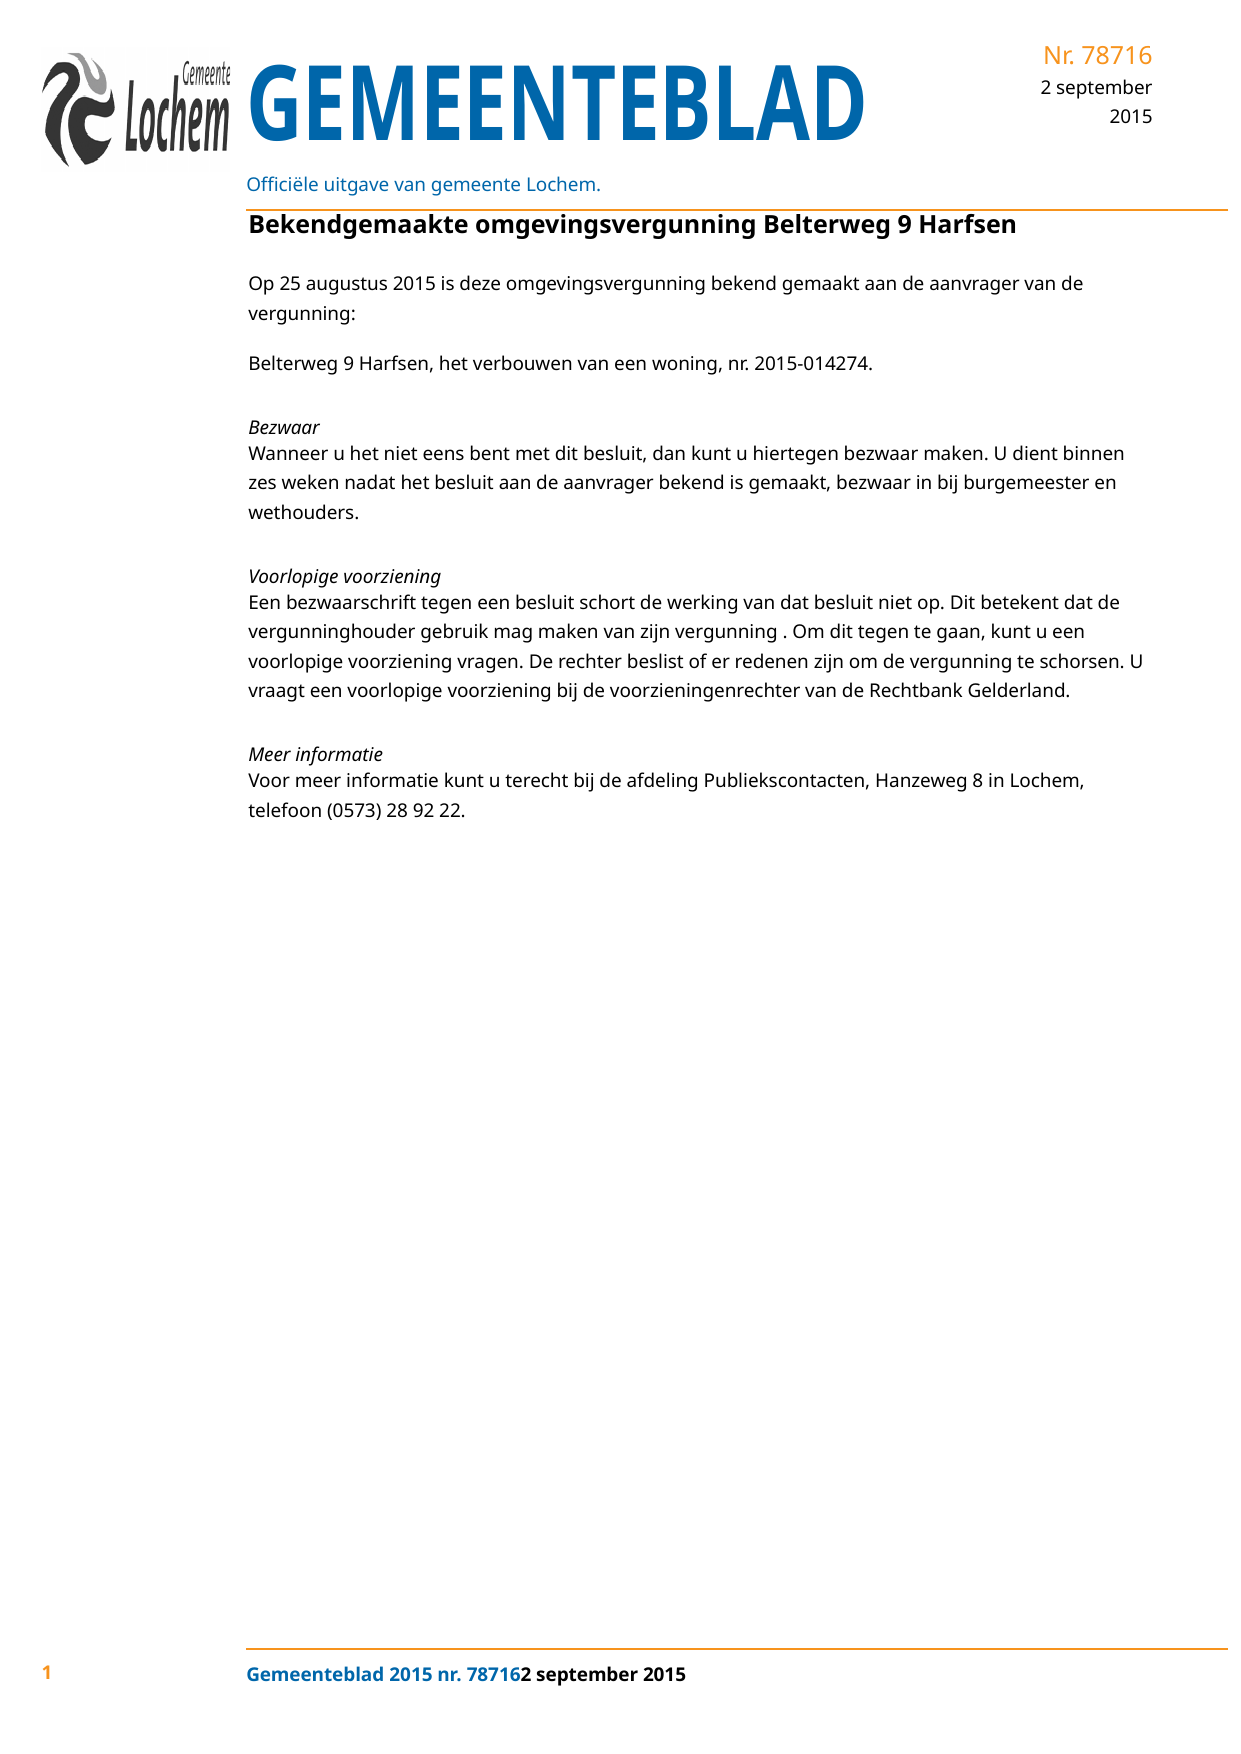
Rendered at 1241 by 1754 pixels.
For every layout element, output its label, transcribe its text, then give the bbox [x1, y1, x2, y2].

text Belterweg 9 Harfsen, het verbouwen van een woning, nr. 2015-014274. [248, 350, 1152, 376]
text Voor meer informatie kunt u terecht bij de afdeling Publiekscontacten, Hanzeweg 8 in Lochem, telefoon (0573) 28 92 22. [248, 767, 1152, 823]
text Bekendgemaakte omgevingsvergunning Belterweg 9 Harfsen [248, 211, 1152, 241]
text Op 25 augustus 2015 is deze omgevingsvergunning bekend gemaakt aan de aanvrager van de vergunning: [248, 270, 1152, 326]
text Een bezwaarschrift tegen een besluit schort de werking van dat besluit niet op. Dit betekent dat de vergunninghouder gebruik mag maken van zijn vergunning . Om dit tegen te gaan, kunt u een voorlopige voorziening vragen. De rechter beslist of er redenen zijn om de vergunning te schorsen. U vraagt een voorlopige voorziening bij de voorzieningenrechter van de Rechtbank Gelderland. [248, 589, 1152, 703]
text Wanneer u het niet eens bent met dit besluit, dan kunt u hiertegen bezwaar maken. U dient binnen zes weken nadat het besluit aan de aanvrager bekend is gemaakt, bezwaar in bij burgemeester en wethouders. [248, 440, 1152, 525]
text Bezwaar [248, 414, 1152, 440]
text Voorlopige voorziening [248, 563, 1152, 589]
picture [41, 47, 231, 172]
text Meer informatie [248, 742, 1152, 767]
